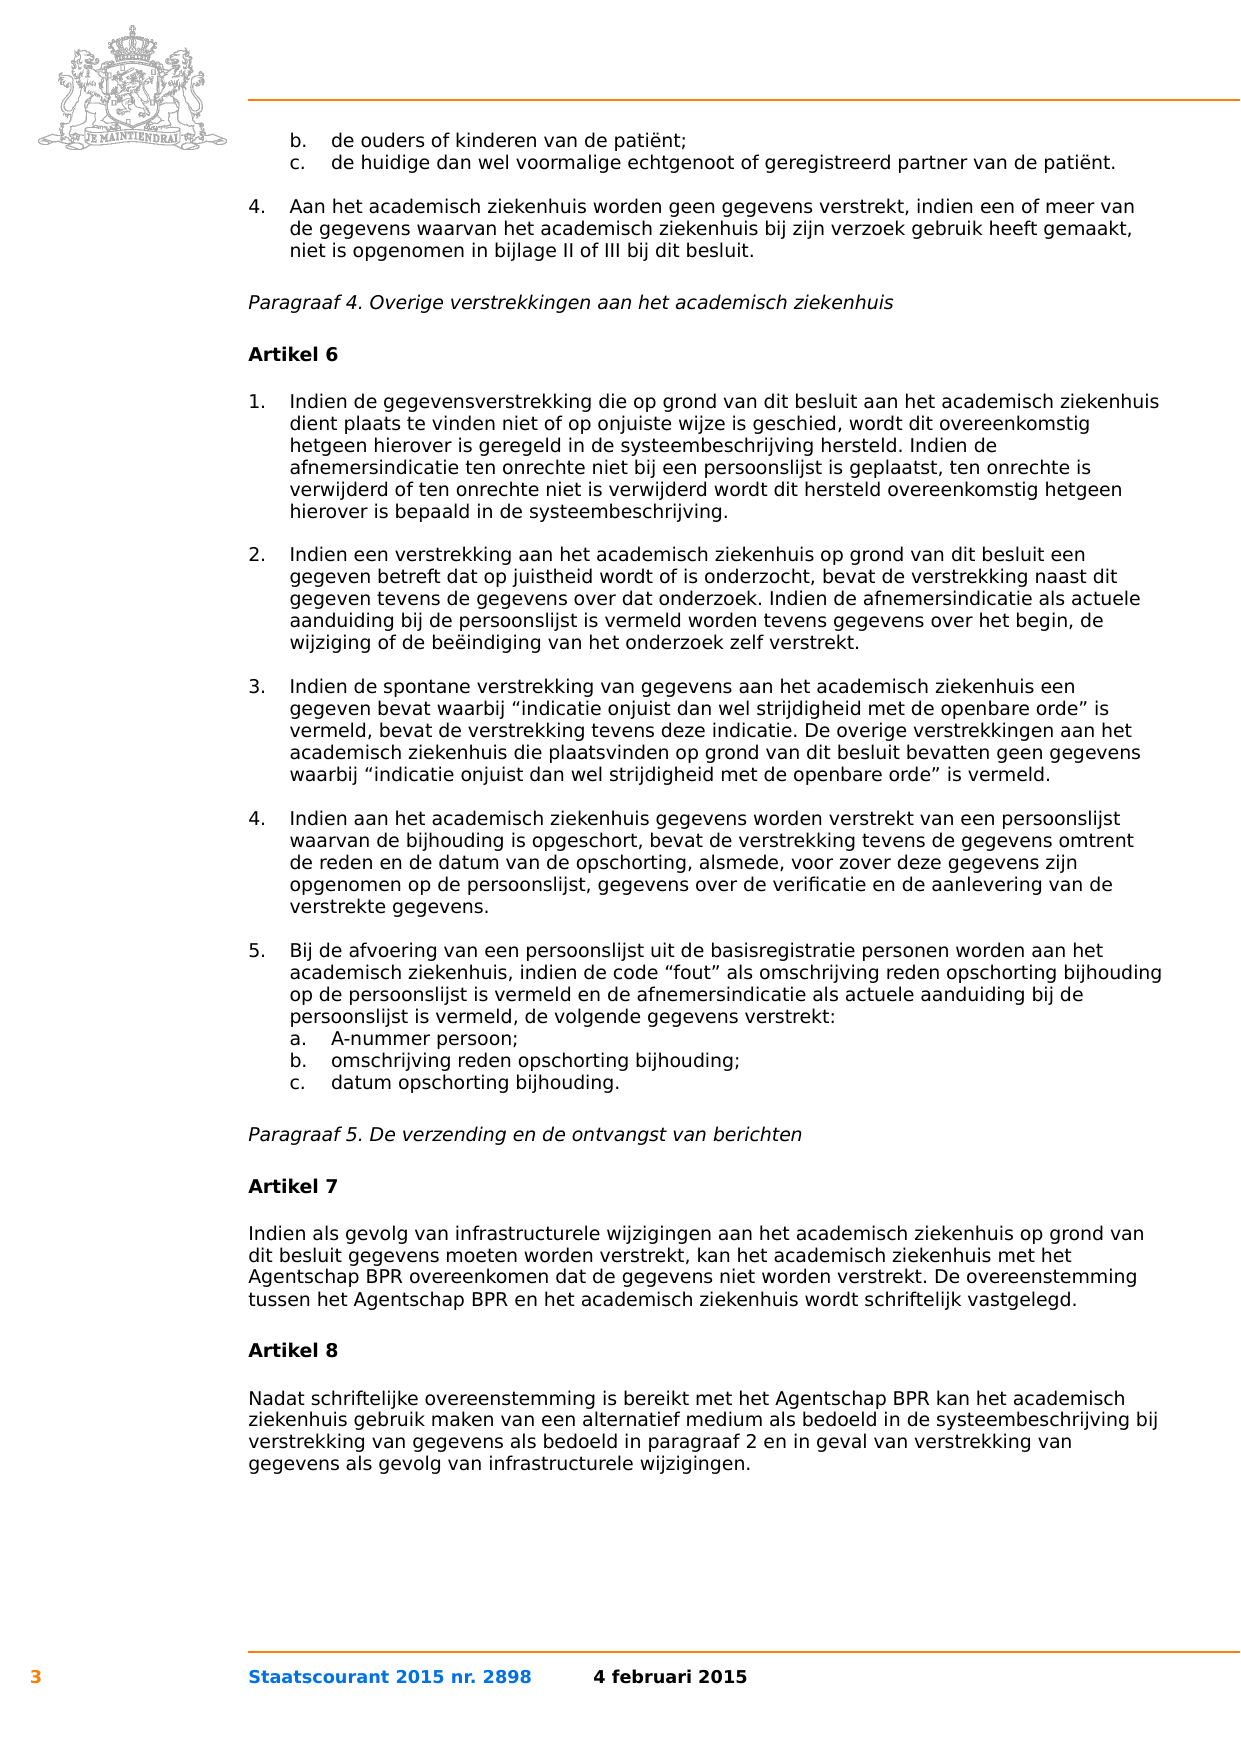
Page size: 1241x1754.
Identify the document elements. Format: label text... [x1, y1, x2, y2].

text Indien als gevolg van infrastructurele wijzigingen aan het academisch ziekenhuis op grond van dit besluit gegevens moeten worden verstrekt, kan het academisch ziekenhuis met het Agentschap BPR overeenkomen dat de gegevens niet worden verstrekt. De overeenstemming tussen het Agentschap BPR en het academisch ziekenhuis wordt schriftelijk vastgelegd. [248, 1222, 1163, 1310]
text 4. Indien aan het academisch ziekenhuis gegevens worden verstrekt van een persoonslijst waarvan de bijhouding is opgeschort, bevat de verstrekking tevens de gegevens omtrent de reden en de datum van de opschorting, alsmede, voor zover deze gegevens zijn opgenomen op de persoonslijst, gegevens over de verificatie en de aanlevering van de verstrekte gegevens. [248, 808, 1163, 918]
text 5. Bij de afvoering van een persoonslijst uit de basisregistratie personen worden aan het academisch ziekenhuis, indien de code “fout” als omschrijving reden opschorting bijhouding op de persoonslijst is vermeld en de afnemersindicatie als actuele aanduiding bij de persoonslijst is vermeld, de volgende gegevens verstrekt: [248, 940, 1163, 1028]
text b. omschrijving reden opschorting bijhouding; [289, 1049, 1163, 1072]
text a. A-nummer persoon; [289, 1028, 1163, 1049]
subtitle Paragraaf 5. De verzending en de ontvangst van berichten [248, 1123, 1163, 1146]
text Nadat schriftelijke overeenstemming is bereikt met het Agentschap BPR kan het academisch ziekenhuis gebruik maken van een alternatief medium als bedoeld in de systeembeschrijving bij verstrekking van gegevens als bedoeld in paragraaf 2 en in geval van verstrekking van gegevens als gevolg van infrastructurele wijzigingen. [248, 1387, 1163, 1475]
subtitle Artikel 7 [248, 1176, 1163, 1197]
text b. de ouders of kinderen van de patiënt; [289, 130, 1163, 152]
text 4. Aan het academisch ziekenhuis worden geen gegevens verstrekt, indien een of meer van de gegevens waarvan het academisch ziekenhuis bij zijn verzoek gebruik heeft gemaakt, niet is opgenomen in bijlage II of III bij dit besluit. [248, 196, 1163, 262]
subtitle Artikel 8 [248, 1340, 1163, 1362]
text 2. Indien een verstrekking aan het academisch ziekenhuis op grond van dit besluit een gegeven betreft dat op juistheid wordt of is onderzocht, bevat de verstrekking naast dit gegeven tevens de gegevens over dat onderzoek. Indien de afnemersindicatie als actuele aanduiding bij de persoonslijst is vermeld worden tevens gegevens over het begin, de wijziging of de beëindiging van het onderzoek zelf verstrekt. [248, 544, 1163, 654]
subtitle Paragraaf 4. Overige verstrekkingen aan het academisch ziekenhuis [248, 292, 1163, 314]
subtitle Artikel 6 [248, 344, 1163, 366]
text c. de huidige dan wel voormalige echtgenoot of geregistreerd partner van de patiënt. [289, 152, 1163, 174]
text 3. Indien de spontane verstrekking van gegevens aan het academisch ziekenhuis een gegeven bevat waarbij “indicatie onjuist dan wel strijdigheid met de openbare orde” is vermeld, bevat de verstrekking tevens deze indicatie. De overige verstrekkingen aan het academisch ziekenhuis die plaatsvinden op grond van dit besluit bevatten geen gegevens waarbij “indicatie onjuist dan wel strijdigheid met de openbare orde” is vermeld. [248, 676, 1163, 786]
text 1. Indien de gegevensverstrekking die op grond van dit besluit aan het academisch ziekenhuis dient plaats te vinden niet of op onjuiste wijze is geschied, wordt dit overeenkomstig hetgeen hierover is geregeld in de systeembeschrijving hersteld. Indien de afnemersindicatie ten onrechte niet bij een persoonslijst is geplaatst, ten onrechte is verwijderd of ten onrechte niet is verwijderd wordt dit hersteld overeenkomstig hetgeen hierover is bepaald in de systeembeschrijving. [248, 391, 1163, 522]
text c. datum opschorting bijhouding. [289, 1072, 1163, 1093]
picture [38, 25, 227, 150]
